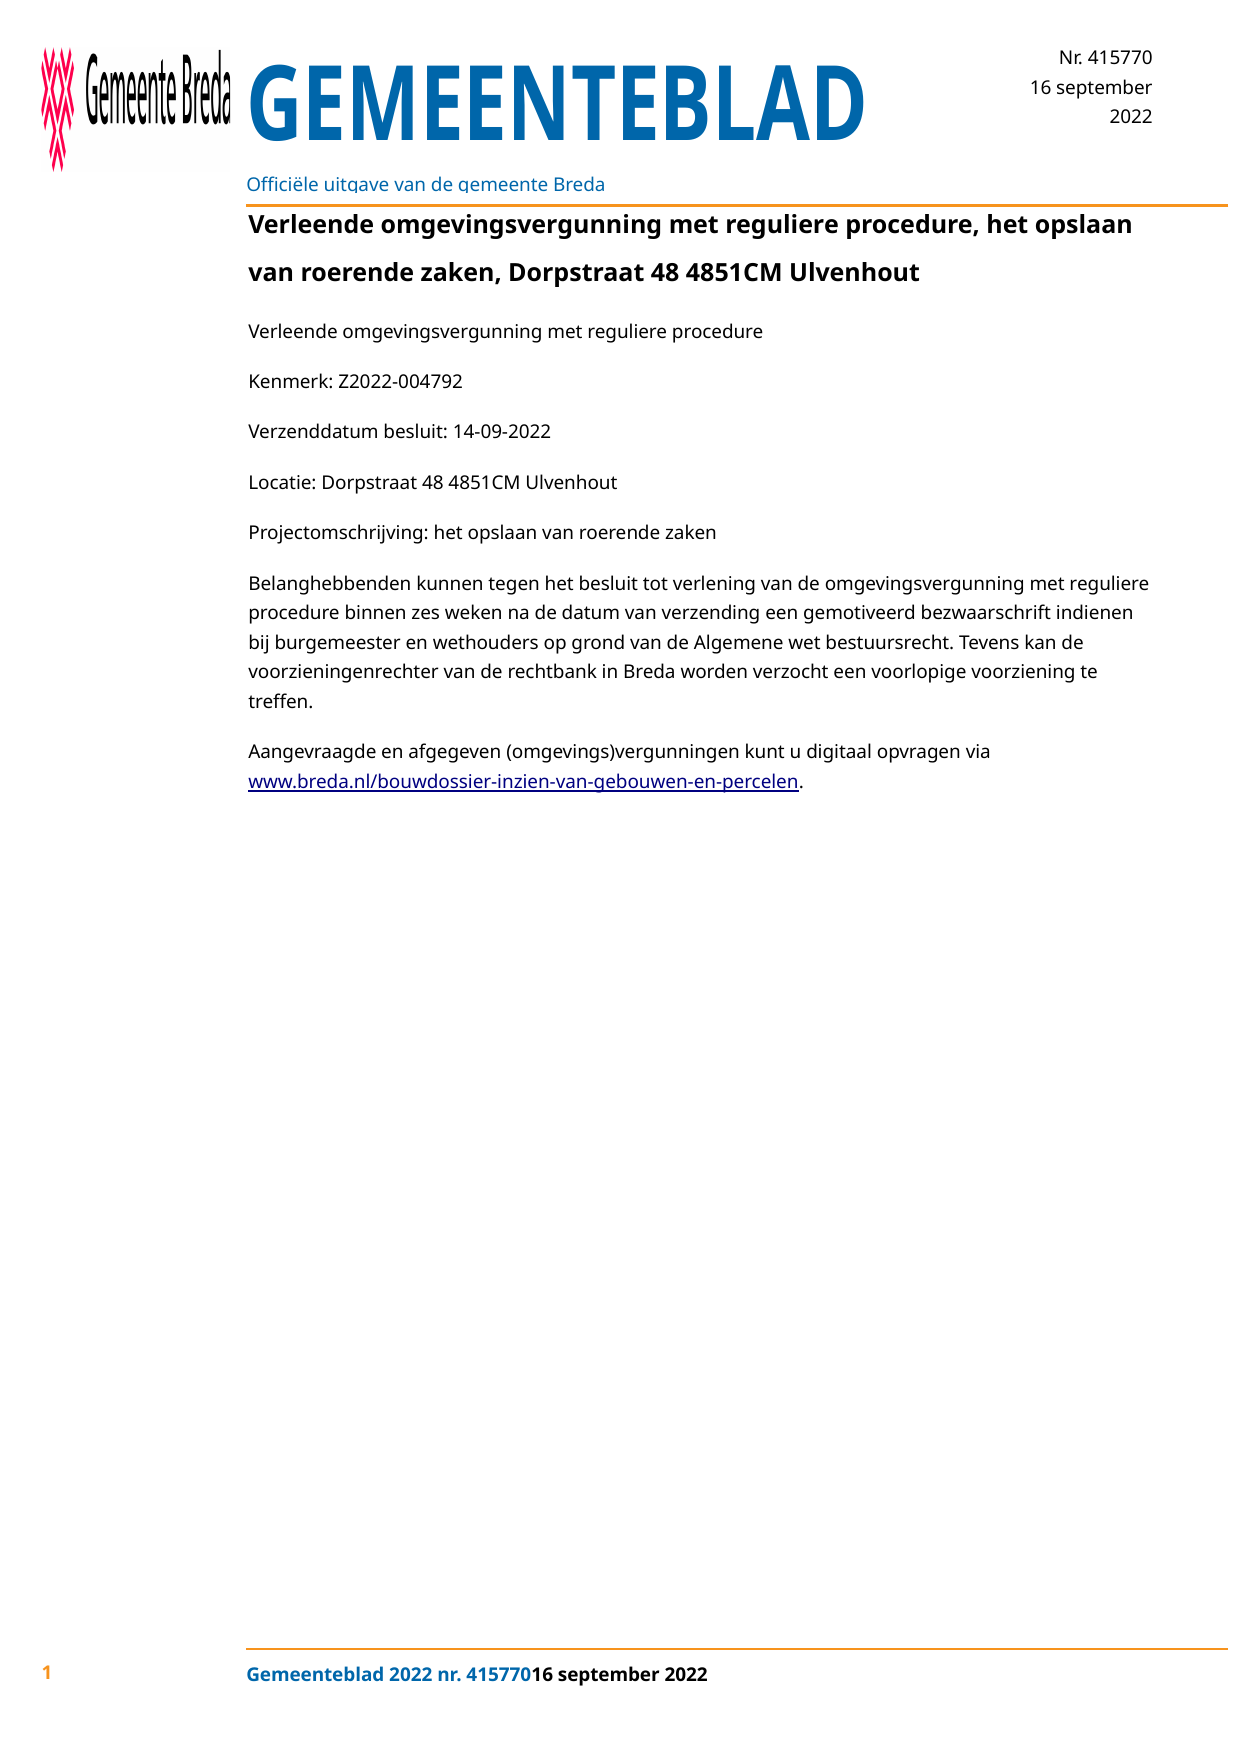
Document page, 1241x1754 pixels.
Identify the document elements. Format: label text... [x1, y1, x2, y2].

text Aangevraagde en afgegeven (omgevings)vergunningen kunt u digitaal opvragen via www.breda.nl/bouwdossier-inzien-van-gebouwen-en-percelen. [248, 739, 1152, 794]
text Kenmerk: Z2022-004792 [248, 368, 1152, 394]
text Verleende omgevingsvergunning met reguliere procedure, het opslaan van roerende zaken, Dorpstraat 48 4851CM Ulvenhout [248, 207, 1152, 288]
text Projectomschrijving: het opslaan van roerende zaken [248, 519, 1152, 545]
text Locatie: Dorpstraat 48 4851CM Ulvenhout [248, 469, 1152, 495]
text Belanghebbenden kunnen tegen het besluit tot verlening van de omgevingsvergunning met reguliere procedure binnen zes weken na de datum van verzending een gemotiveerd bezwaarschrift indienen bij burgemeester en wethouders op grond van de Algemene wet bestuursrecht. Tevens kan de voorzieningenrechter van de rechtbank in Breda worden verzocht een voorlopige voorziening te treffen. [248, 570, 1152, 714]
text Verzenddatum besluit: 14-09-2022 [248, 419, 1152, 444]
picture [41, 47, 231, 172]
text Verleende omgevingsvergunning met reguliere procedure [248, 318, 1152, 344]
